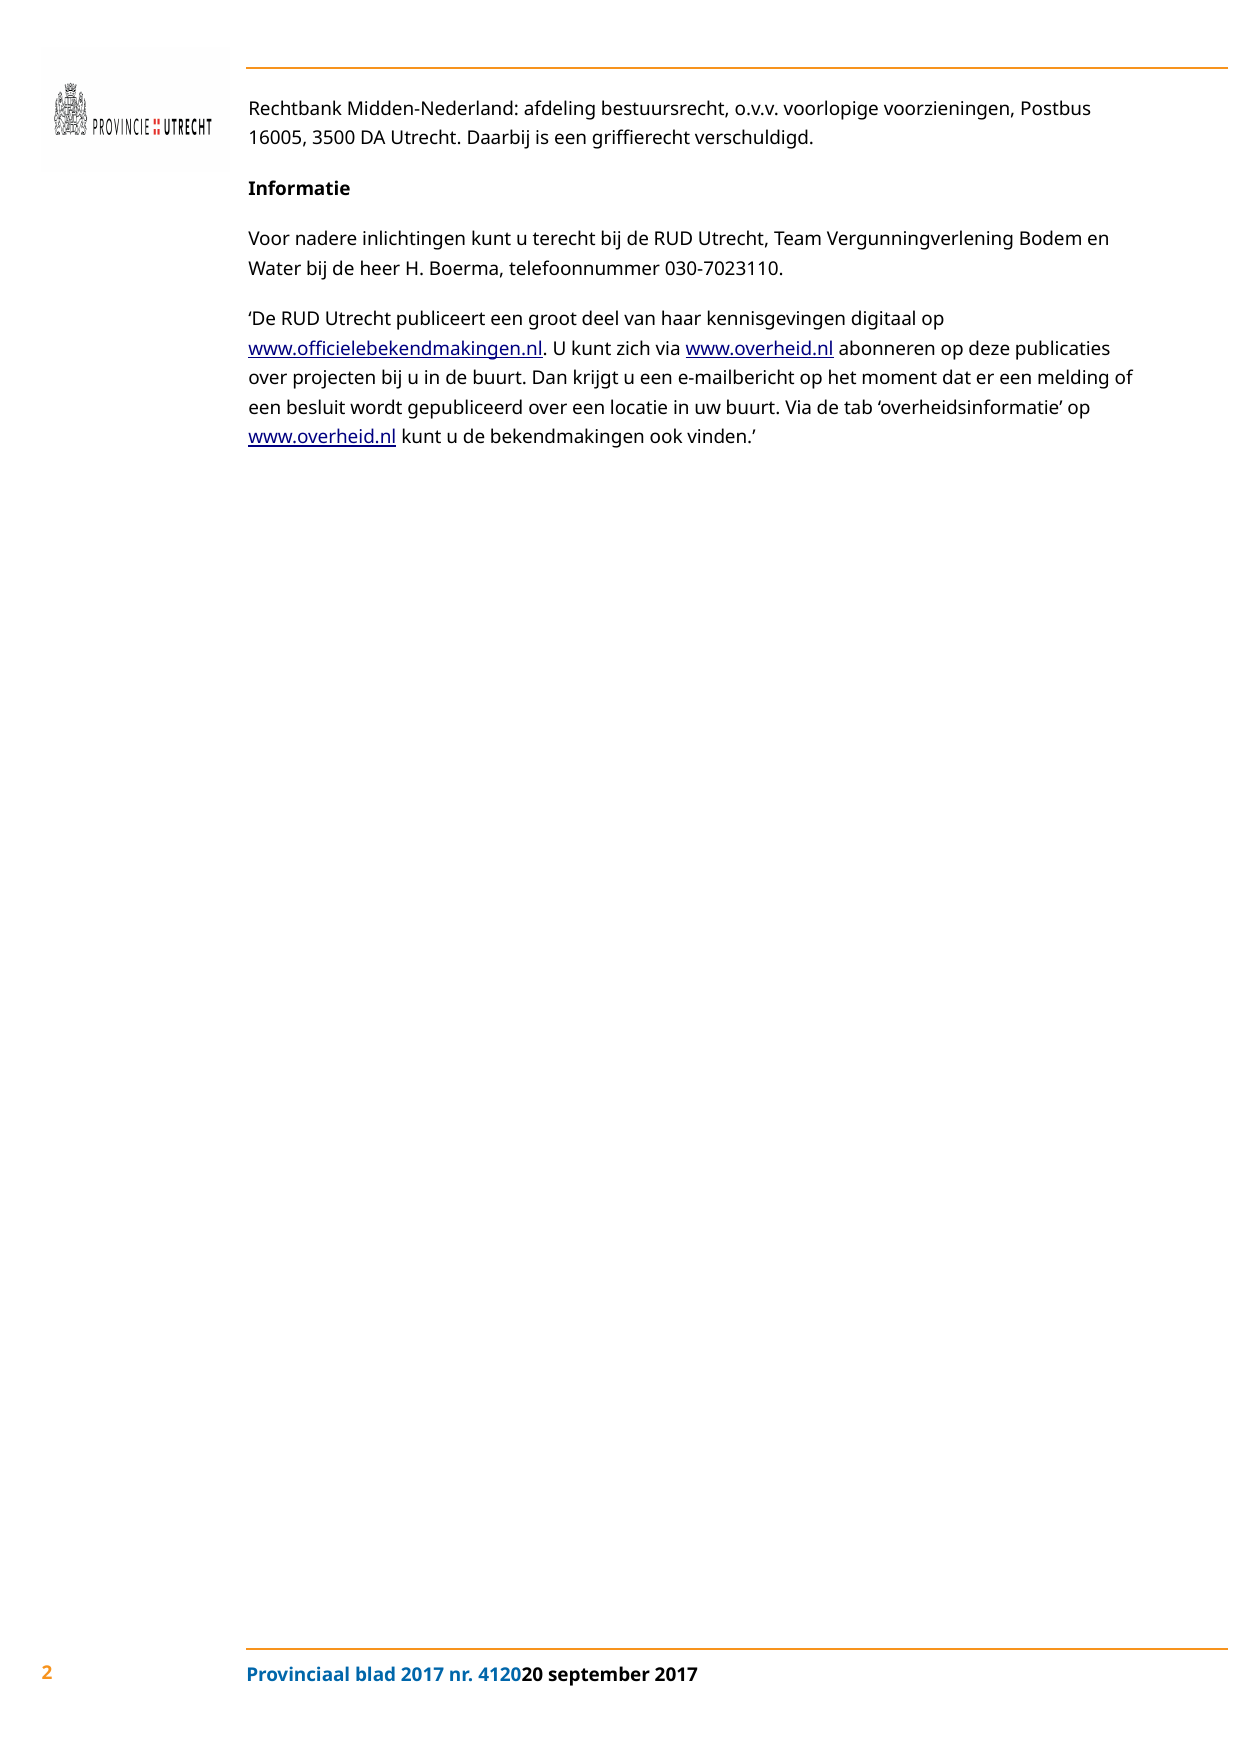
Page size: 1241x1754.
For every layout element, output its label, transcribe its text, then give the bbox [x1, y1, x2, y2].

text Rechtbank Midden-Nederland: afdeling bestuursrecht, o.v.v. voorlopige voorzieningen, Postbus 16005, 3500 DA Utrecht. Daarbij is een griffierecht verschuldigd. [248, 95, 1152, 150]
text ‘De RUD Utrecht publiceert een groot deel van haar kennisgevingen digitaal op www.officielebekendmakingen.nl. U kunt zich via www.overheid.nl abonneren op deze publicaties over projecten bij u in de buurt. Dan krijgt u een e-mailbericht op het moment dat er een melding of een besluit wordt gepubliceerd over een locatie in uw buurt. Via de tab ‘overheidsinformatie’ op www.overheid.nl kunt u de bekendmakingen ook vinden.’ [248, 305, 1152, 449]
picture [41, 47, 231, 172]
text Informatie [248, 175, 1152, 201]
text Voor nadere inlichtingen kunt u terecht bij de RUD Utrecht, Team Vergunningverlening Bodem en Water bij de heer H. Boerma, telefoonnummer 030-7023110. [248, 225, 1152, 281]
